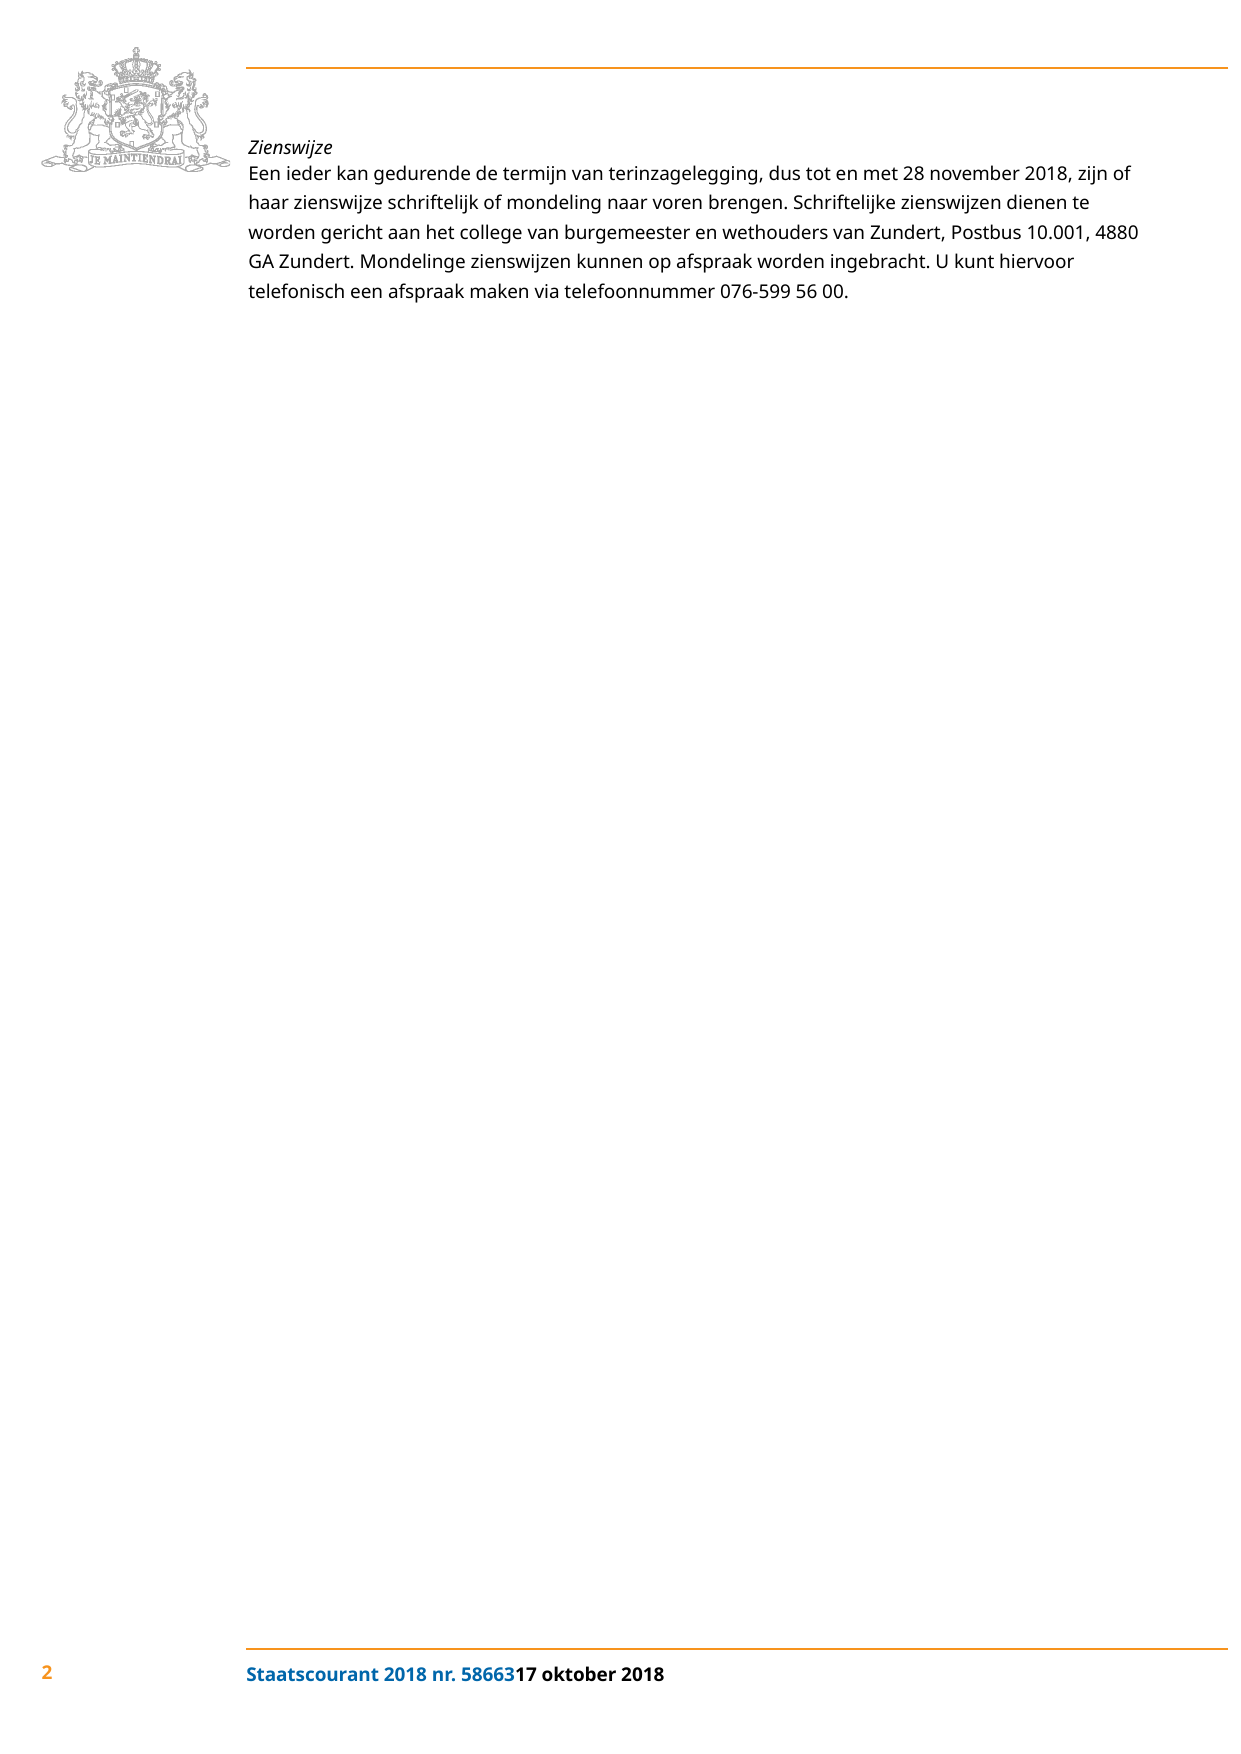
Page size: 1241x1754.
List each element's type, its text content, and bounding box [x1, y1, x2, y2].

text Zienswijze [248, 134, 1152, 160]
picture [41, 47, 231, 172]
text Een ieder kan gedurende de termijn van terinzagelegging, dus tot en met 28 november 2018, zijn of haar zienswijze schriftelijk of mondeling naar voren brengen. Schriftelijke zienswijzen dienen te worden gericht aan het college van burgemeester en wethouders van Zundert, Postbus 10.001, 4880 GA Zundert. Mondelinge zienswijzen kunnen op afspraak worden ingebracht. U kunt hiervoor telefonisch een afspraak maken via telefoonnummer 076-599 56 00. [248, 160, 1152, 304]
